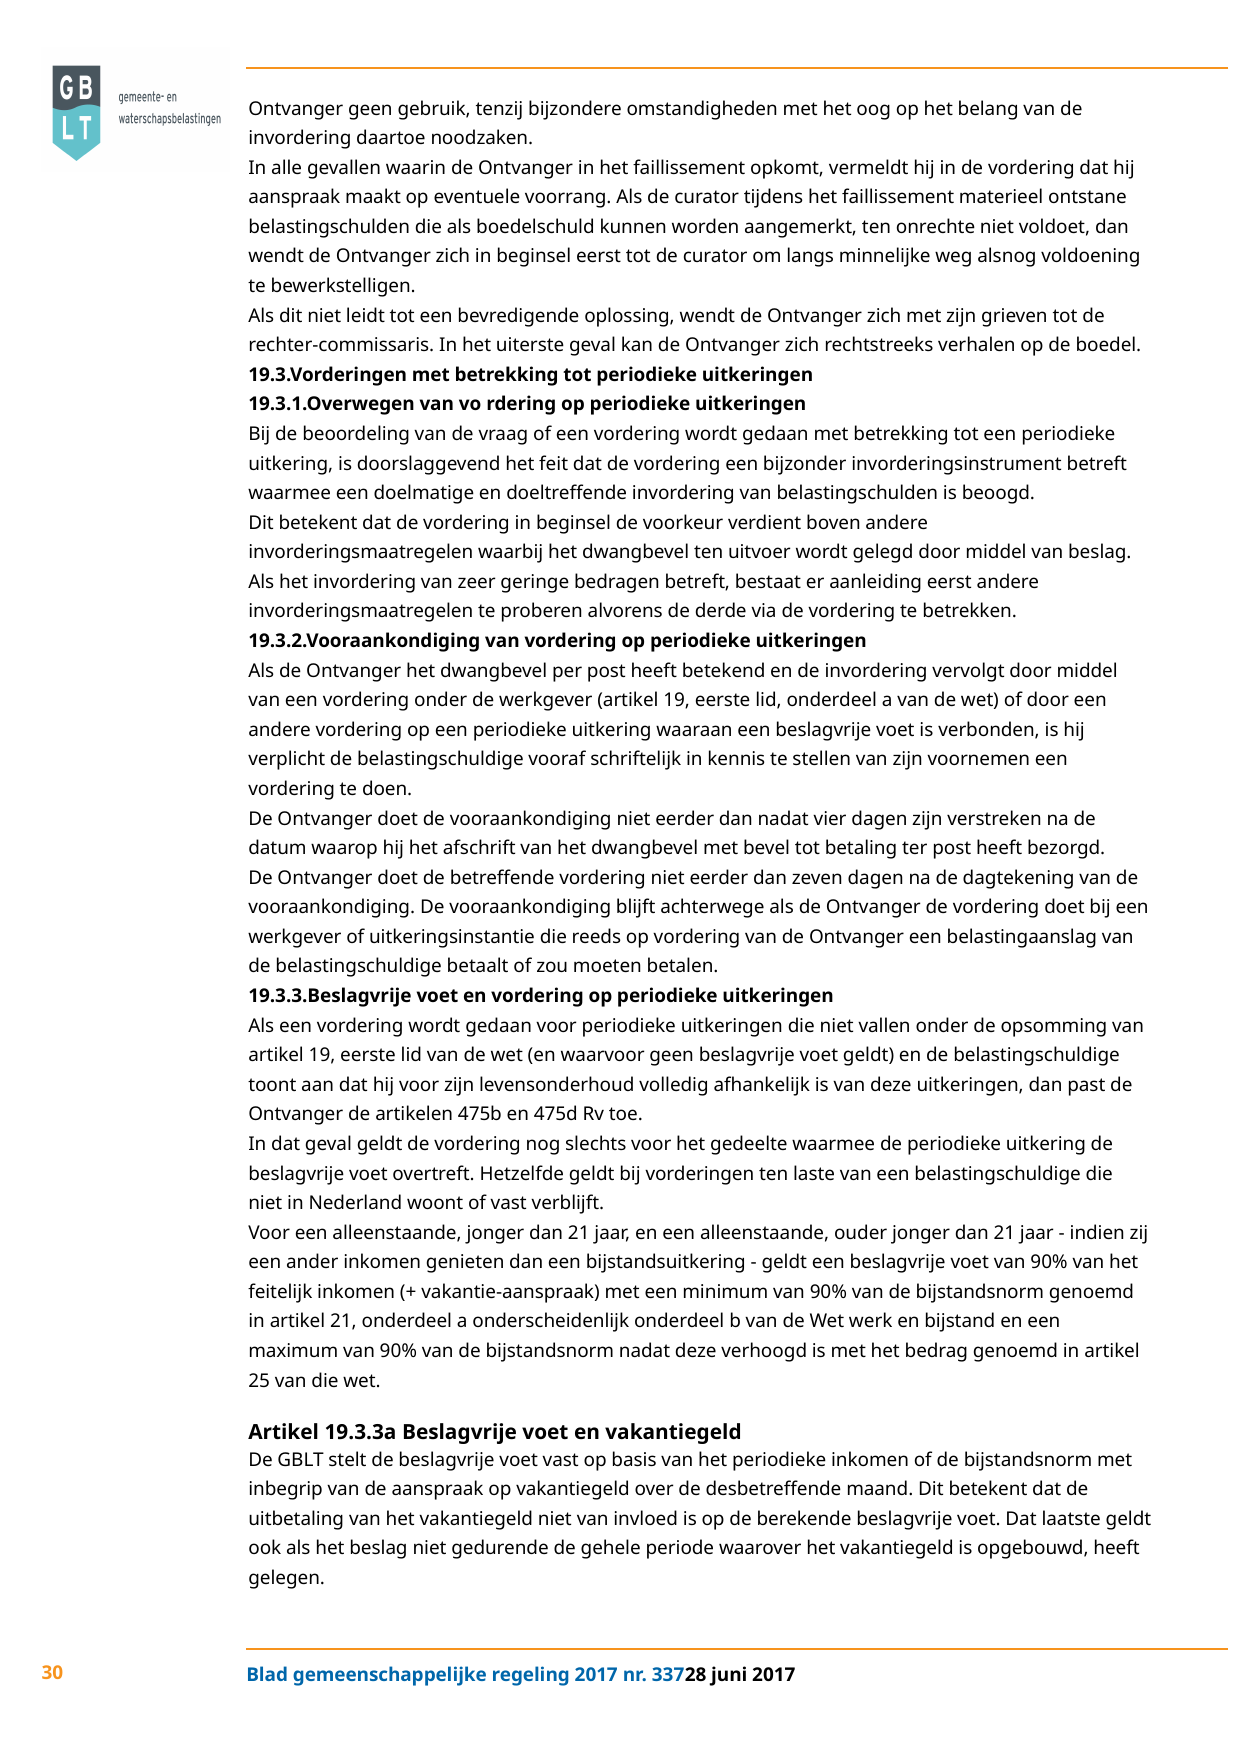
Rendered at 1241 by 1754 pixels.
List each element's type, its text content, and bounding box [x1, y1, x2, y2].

text Artikel 19.3.3a Beslagvrije voet en vakantiegeld [248, 1417, 1152, 1446]
text Bij de beoordeling van de vraag of een vordering wordt gedaan met betrekking tot een periodieke uitkering, is doorslaggevend het feit dat de vordering een bijzonder invorderingsinstrument betreft waarmee een doelmatige en doeltreffende invordering van belastingschulden is beoogd. [248, 420, 1152, 505]
text 19.3.3.Beslagvrije voet en vordering op periodieke uitkeringen [248, 982, 1152, 1008]
text In alle gevallen waarin de Ontvanger in het faillissement opkomt, vermeldt hij in de vordering dat hij aanspraak maakt op eventuele voorrang. Als de curator tijdens het faillissement materieel ontstane belastingschulden die als boedelschuld kunnen worden aangemerkt, ten onrechte niet voldoet, dan wendt de Ontvanger zich in beginsel eerst tot de curator om langs minnelijke weg alsnog voldoening te bewerkstelligen. [248, 154, 1152, 298]
text Dit betekent dat de vordering in beginsel de voorkeur verdient boven andere invorderingsmaatregelen waarbij het dwangbevel ten uitvoer wordt gelegd door middel van beslag. Als het invordering van zeer geringe bedragen betreft, bestaat er aanleiding eerst andere invorderingsmaatregelen te proberen alvorens de derde via de vordering te betrekken. [248, 509, 1152, 623]
text De GBLT stelt de beslagvrije voet vast op basis van het periodieke inkomen of de bijstandsnorm met inbegrip van de aanspraak op vakantiegeld over de desbetreffende maand. Dit betekent dat de uitbetaling van het vakantiegeld niet van invloed is op de berekende beslagvrije voet. Dat laatste geldt ook als het beslag niet gedurende de gehele periode waarover het vakantiegeld is opgebouwd, heeft gelegen. [248, 1446, 1152, 1590]
text Voor een alleenstaande, jonger dan 21 jaar, en een alleenstaande, ouder jonger dan 21 jaar - indien zij een ander inkomen genieten dan een bijstandsuitkering - geldt een beslagvrije voet van 90% van het feitelijk inkomen (+ vakantie-aanspraak) met een minimum van 90% van de bijstandsnorm genoemd in artikel 21, onderdeel a onderscheidenlijk onderdeel b van de Wet werk en bijstand en een maximum van 90% van de bijstandsnorm nadat deze verhoogd is met het bedrag genoemd in artikel 25 van die wet. [248, 1219, 1152, 1393]
text 19.3.2.Vooraankondiging van vordering op periodieke uitkeringen [248, 627, 1152, 653]
text Als dit niet leidt tot een bevredigende oplossing, wendt de Ontvanger zich met zijn grieven tot de rechter-commissaris. In het uiterste geval kan de Ontvanger zich rechtstreeks verhalen op de boedel. [248, 302, 1152, 357]
text In dat geval geldt de vordering nog slechts voor het gedeelte waarmee de periodieke uitkering de beslagvrije voet overtreft. Hetzelfde geldt bij vorderingen ten laste van een belastingschuldige die niet in Nederland woont of vast verblijft. [248, 1130, 1152, 1215]
text De Ontvanger doet de betreffende vordering niet eerder dan zeven dagen na de dagtekening van de vooraankondiging. De vooraankondiging blijft achterwege als de Ontvanger de vordering doet bij een werkgever of uitkeringsinstantie die reeds op vordering van de Ontvanger een belastingaanslag van de belastingschuldige betaalt of zou moeten betalen. [248, 864, 1152, 978]
text Ontvanger geen gebruik, tenzij bijzondere omstandigheden met het oog op het belang van de invordering daartoe noodzaken. [248, 95, 1152, 150]
text 19.3.Vorderingen met betrekking tot periodieke uitkeringen [248, 361, 1152, 387]
text Als een vordering wordt gedaan voor periodieke uitkeringen die niet vallen onder de opsomming van artikel 19, eerste lid van de wet (en waarvoor geen beslagvrije voet geldt) en de belastingschuldige toont aan dat hij voor zijn levensonderhoud volledig afhankelijk is van deze uitkeringen, dan past de Ontvanger de artikelen 475b en 475d Rv toe. [248, 1012, 1152, 1126]
text De Ontvanger doet de vooraankondiging niet eerder dan nadat vier dagen zijn verstreken na de datum waarop hij het afschrift van het dwangbevel met bevel tot betaling ter post heeft bezorgd. [248, 805, 1152, 860]
text 19.3.1.Overwegen van vo rdering op periodieke uitkeringen [248, 391, 1152, 416]
text Als de Ontvanger het dwangbevel per post heeft betekend en de invordering vervolgt door middel van een vordering onder de werkgever (artikel 19, eerste lid, onderdeel a van de wet) of door een andere vordering op een periodieke uitkering waaraan een beslagvrije voet is verbonden, is hij verplicht de belastingschuldige vooraf schriftelijk in kennis te stellen van zijn voornemen een vordering te doen. [248, 657, 1152, 801]
picture [41, 47, 231, 172]
